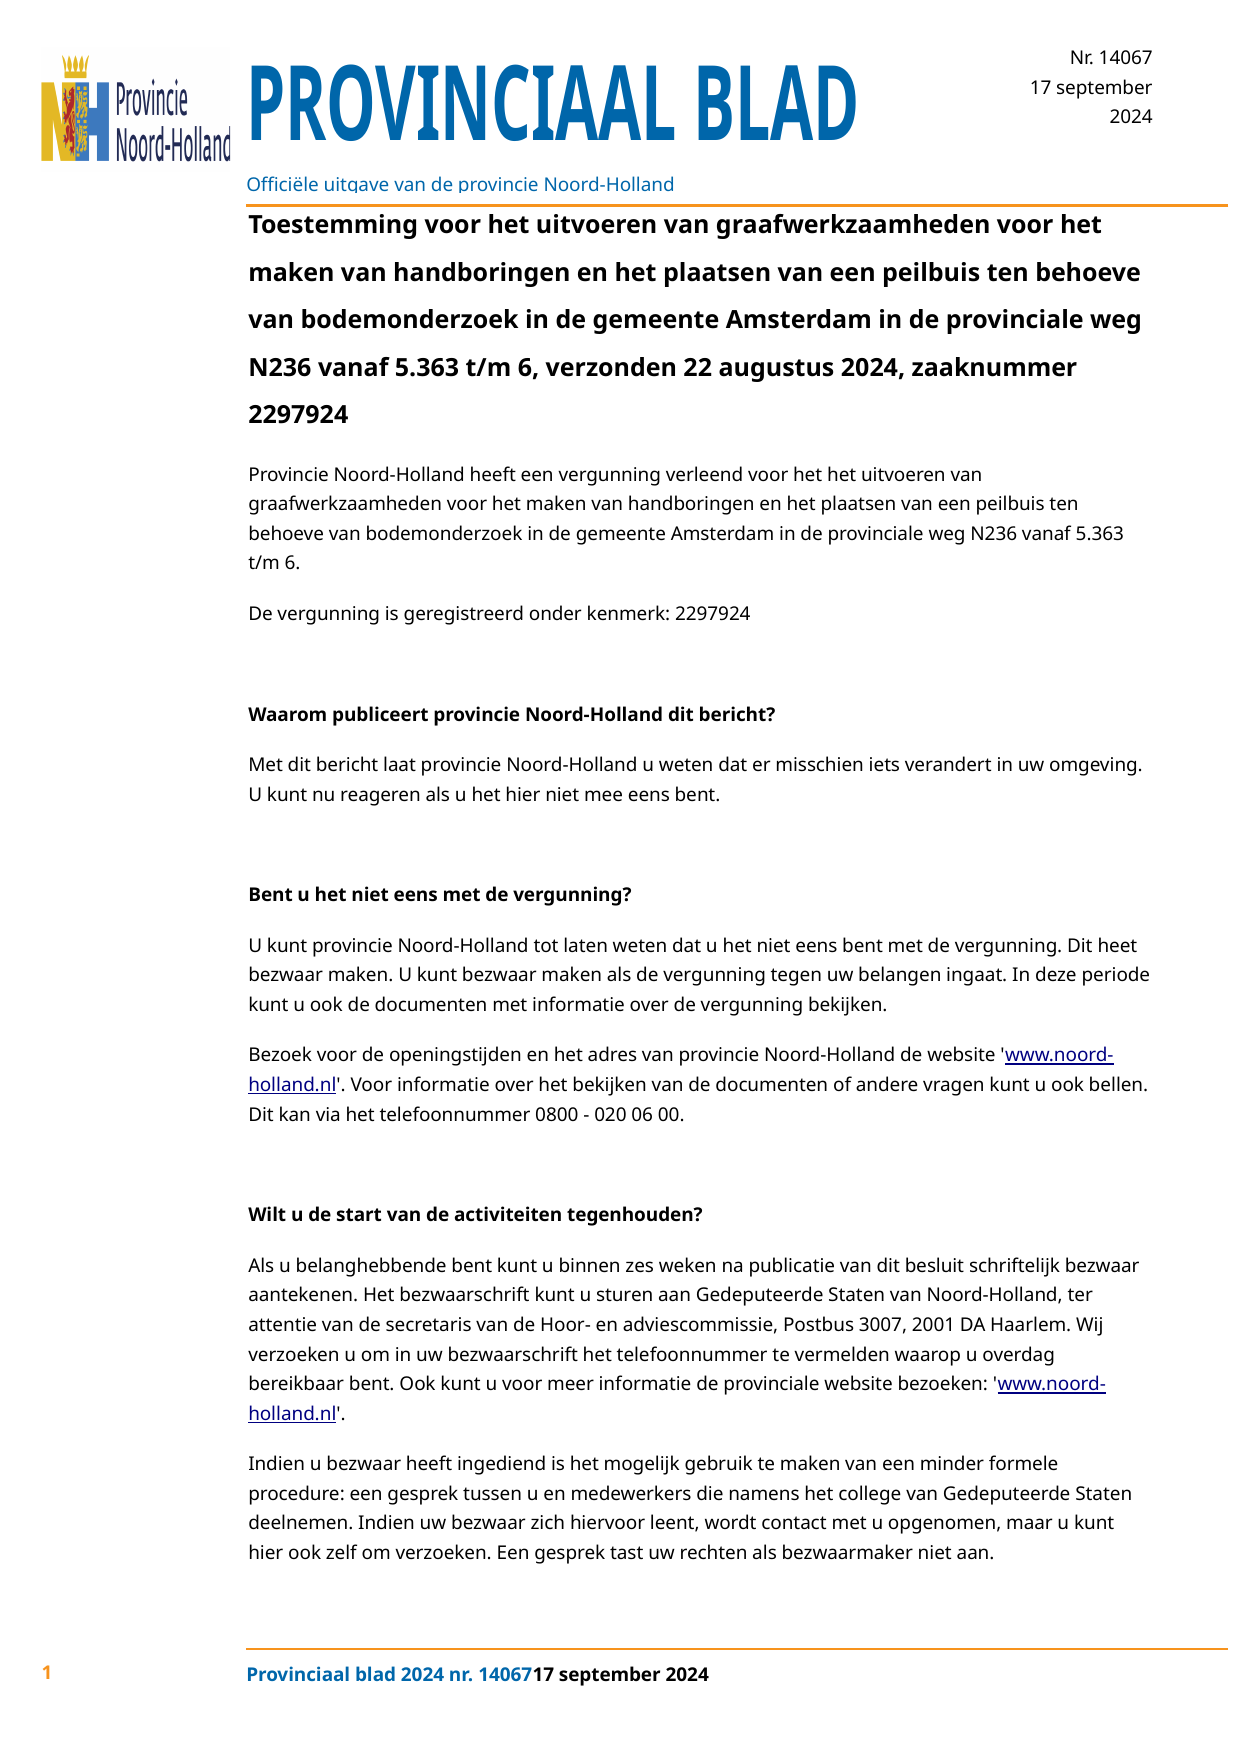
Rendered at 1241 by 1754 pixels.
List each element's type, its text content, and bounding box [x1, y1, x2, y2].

text Bent u het niet eens met de vergunning? [248, 882, 1152, 907]
text Provincie Noord-Holland heeft een vergunning verleend voor het het uitvoeren van graafwerkzaamheden voor het maken van handboringen en het plaatsen van een peilbuis ten behoeve van bodemonderzoek in de gemeente Amsterdam in de provinciale weg N236 vanaf 5.363 t/m 6. [248, 461, 1152, 575]
text Toestemming voor het uitvoeren van graafwerkzaamheden voor het maken van handboringen en het plaatsen van een peilbuis ten behoeve van bodemonderzoek in de gemeente Amsterdam in de provinciale weg N236 vanaf 5.363 t/m 6, verzonden 22 augustus 2024, zaaknummer 2297924 [248, 207, 1152, 431]
text Wilt u de start van de activiteiten tegenhouden? [248, 1202, 1152, 1227]
text Waarom publiceert provincie Noord-Holland dit bericht? [248, 701, 1152, 726]
text Als u belanghebbende bent kunt u binnen zes weken na publicatie van dit besluit schriftelijk bezwaar aantekenen. Het bezwaarschrift kunt u sturen aan Gedeputeerde Staten van Noord-Holland, ter attentie van de secretaris van de Hoor- en adviescommissie, Postbus 3007, 2001 DA Haarlem. Wij verzoeken u om in uw bezwaarschrift het telefoonnummer te vermelden waarop u overdag bereikbaar bent. Ook kunt u voor meer informatie de provinciale website bezoeken: 'www.noord-holland.nl'. [248, 1252, 1152, 1426]
text Bezoek voor de openingstijden en het adres van provincie Noord-Holland de website 'www.noord-holland.nl'. Voor informatie over het bekijken van de documenten of andere vragen kunt u ook bellen. Dit kan via het telefoonnummer 0800 - 020 06 00. [248, 1042, 1152, 1126]
text De vergunning is geregistreerd onder kenmerk: 2297924 [248, 600, 1152, 626]
text Met dit bericht laat provincie Noord-Holland u weten dat er misschien iets verandert in uw omgeving. U kunt nu reageren als u het hier niet mee eens bent. [248, 751, 1152, 806]
text Indien u bezwaar heeft ingediend is het mogelijk gebruik te maken van een minder formele procedure: een gesprek tussen u en medewerkers die namens het college van Gedeputeerde Staten deelnemen. Indien uw bezwaar zich hiervoor leent, wordt contact met u opgenomen, maar u kunt hier ook zelf om verzoeken. Een gesprek tast uw rechten als bezwaarmaker niet aan. [248, 1450, 1152, 1565]
text U kunt provincie Noord-Holland tot laten weten dat u het niet eens bent met de vergunning. Dit heet bezwaar maken. U kunt bezwaar maken als de vergunning tegen uw belangen ingaat. In deze periode kunt u ook de documenten met informatie over de vergunning bekijken. [248, 932, 1152, 1017]
picture [41, 47, 231, 172]
